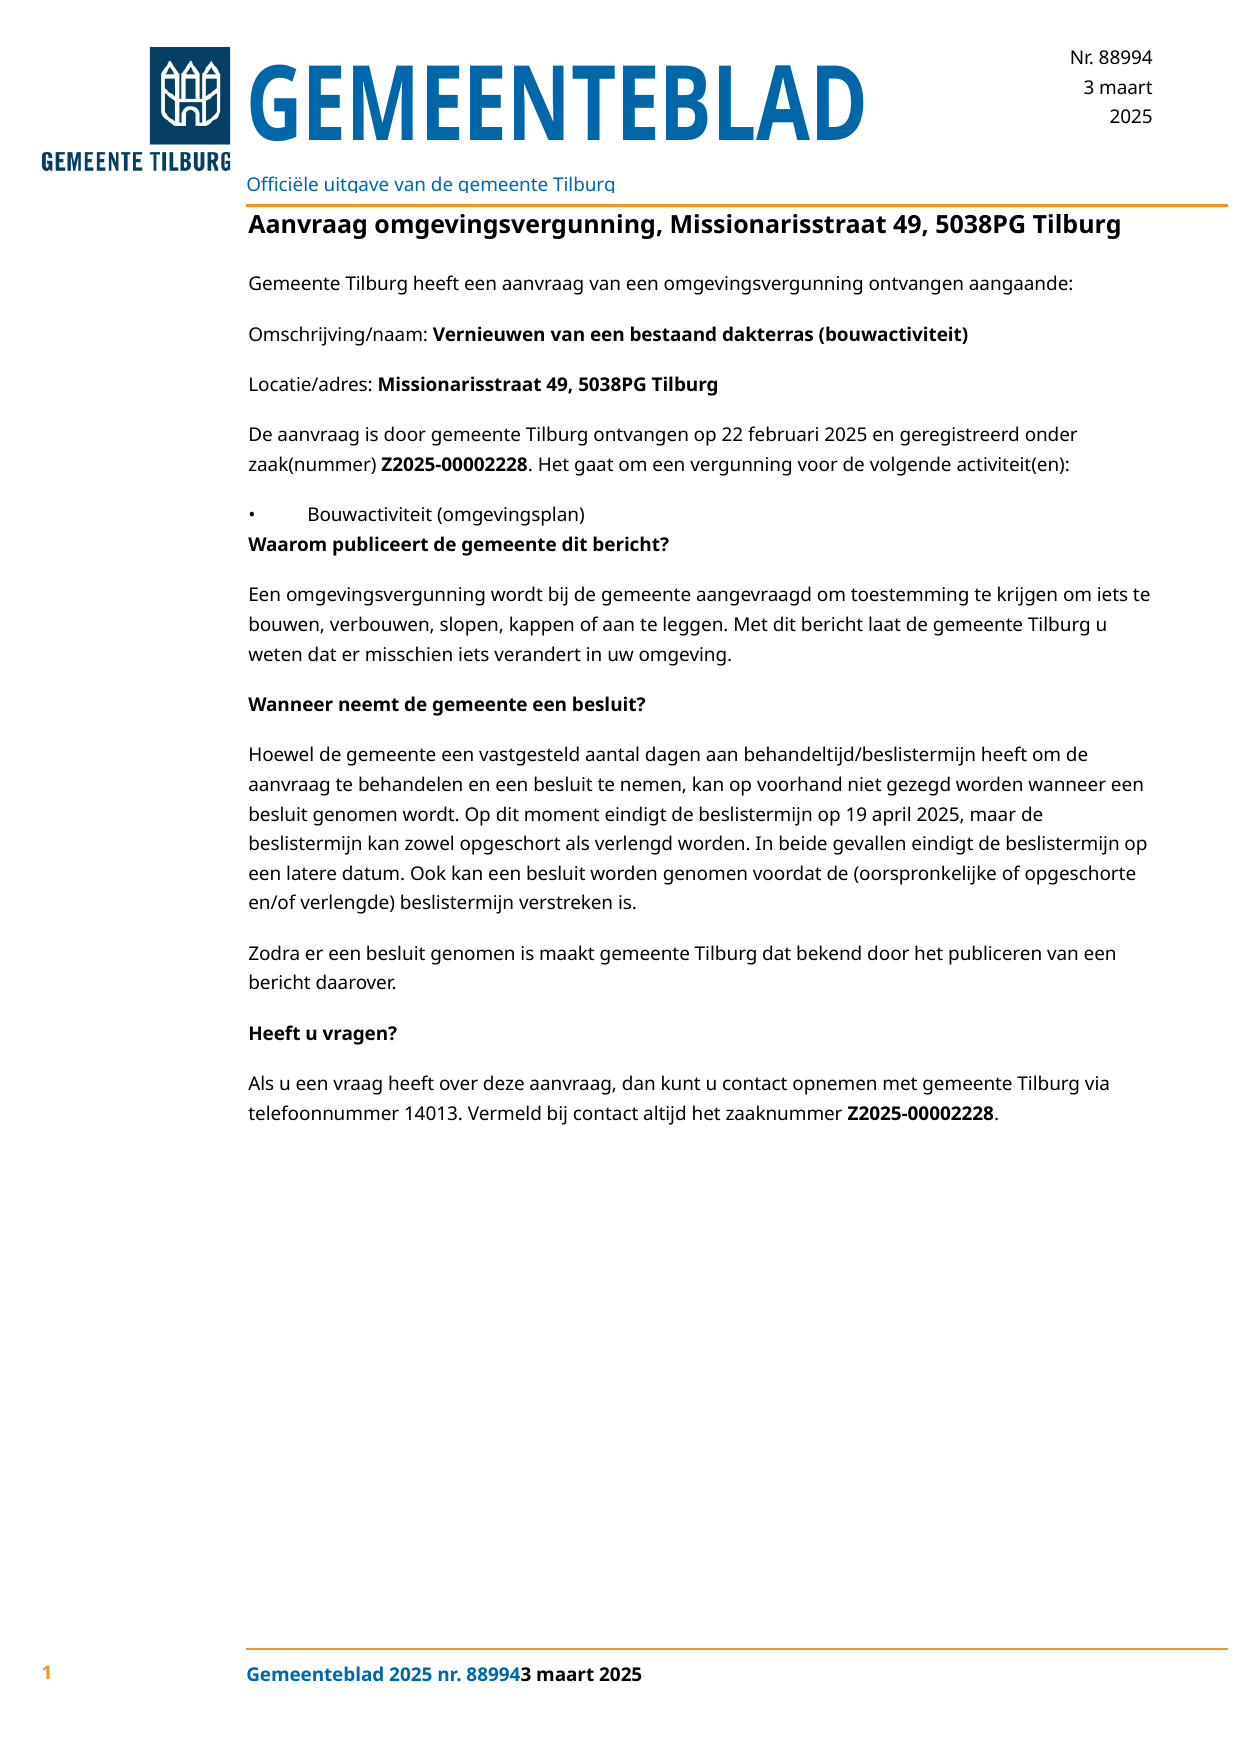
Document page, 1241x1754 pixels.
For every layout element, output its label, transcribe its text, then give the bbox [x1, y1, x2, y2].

text Wanneer neemt de gemeente een besluit? [248, 691, 1152, 717]
text Waarom publiceert de gemeente dit bericht? [248, 531, 1152, 557]
text Omschrijving/naam: Vernieuwen van een bestaand dakterras (bouwactiviteit) [248, 321, 1152, 346]
picture [41, 47, 231, 172]
list Bouwactiviteit (omgevingsplan) [248, 502, 1152, 527]
text Heeft u vragen? [248, 1020, 1152, 1046]
text Aanvraag omgevingsvergunning, Missionarisstraat 49, 5038PG Tilburg [248, 207, 1152, 241]
text Locatie/adres: Missionarisstraat 49, 5038PG Tilburg [248, 371, 1152, 397]
text Gemeente Tilburg heeft een aanvraag van een omgevingsvergunning ontvangen aangaande: [248, 270, 1152, 296]
text De aanvraag is door gemeente Tilburg ontvangen op 22 februari 2025 en geregistreerd onder zaak(nummer) Z2025-00002228. Het gaat om een vergunning voor de volgende activiteit(en): [248, 422, 1152, 477]
text Hoewel de gemeente een vastgesteld aantal dagen aan behandeltijd/beslistermijn heeft om de aanvraag te behandelen en een besluit te nemen, kan op voorhand niet gezegd worden wanneer een besluit genomen wordt. Op dit moment eindigt de beslistermijn op 19 april 2025, maar de beslistermijn kan zowel opgeschort als verlengd worden. In beide gevallen eindigt de beslistermijn op een latere datum. Ook kan een besluit worden genomen voordat de (oorspronkelijke of opgeschorte en/of verlengde) beslistermijn verstreken is. [248, 742, 1152, 915]
text Zodra er een besluit genomen is maakt gemeente Tilburg dat bekend door het publiceren van een bericht daarover. [248, 940, 1152, 995]
text Een omgevingsvergunning wordt bij de gemeente aangevraagd om toestemming te krijgen om iets te bouwen, verbouwen, slopen, kappen of aan te leggen. Met dit bericht laat de gemeente Tilburg u weten dat er misschien iets verandert in uw omgeving. [248, 582, 1152, 666]
text Als u een vraag heeft over deze aanvraag, dan kunt u contact opnemen met gemeente Tilburg via telefoonnummer 14013. Vermeld bij contact altijd het zaaknummer Z2025-00002228. [248, 1070, 1152, 1126]
